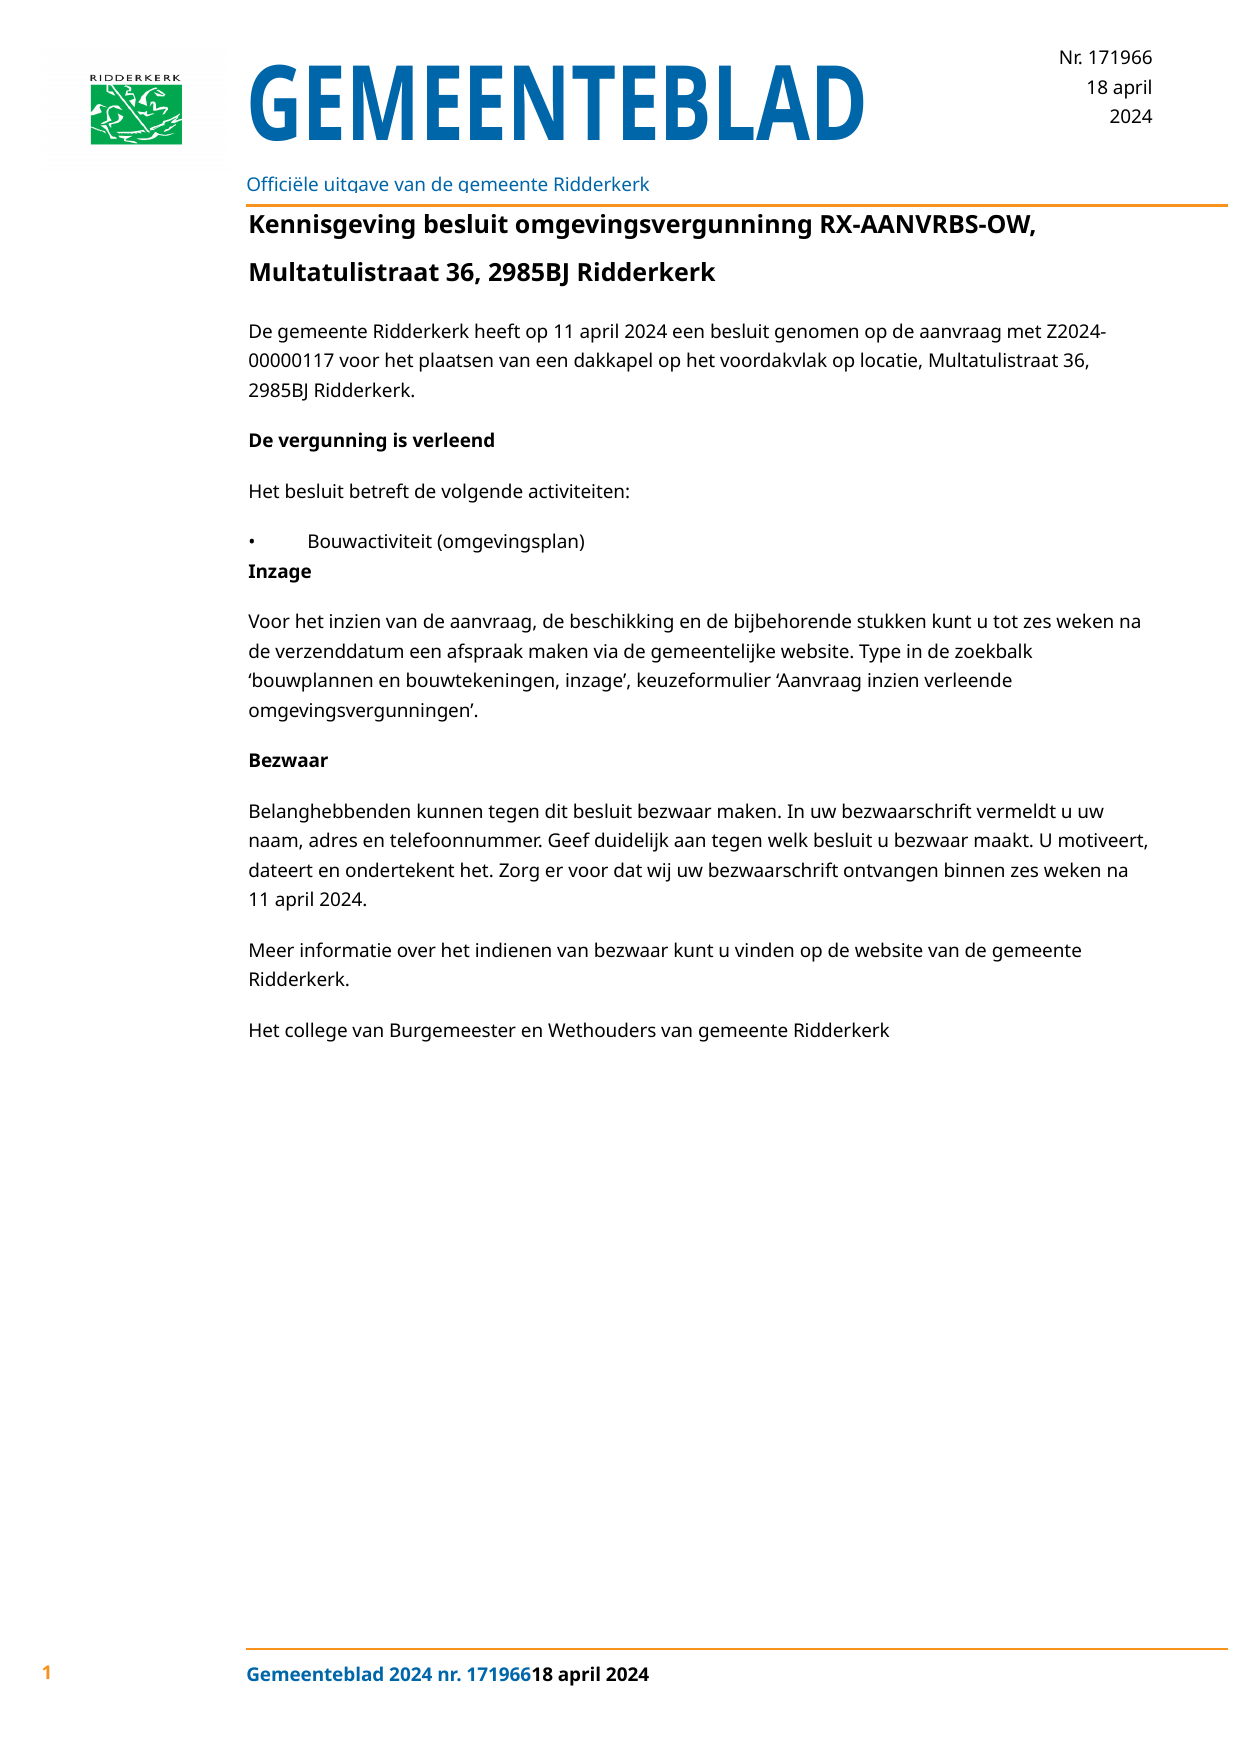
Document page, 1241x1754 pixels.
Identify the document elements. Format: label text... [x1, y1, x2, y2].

text Het college van Burgemeester en Wethouders van gemeente Ridderkerk [248, 1017, 1152, 1043]
text Belanghebbenden kunnen tegen dit besluit bezwaar maken. In uw bezwaarschrift vermeldt u uw naam, adres en telefoonnummer. Geef duidelijk aan tegen welk besluit u bezwaar maakt. U motiveert, dateert en ondertekent het. Zorg er voor dat wij uw bezwaarschrift ontvangen binnen zes weken na 11 april 2024. [248, 798, 1152, 912]
list Bouwactiviteit (omgevingsplan) [248, 528, 1152, 554]
text Voor het inzien van de aanvraag, de beschikking en de bijbehorende stukken kunt u tot zes weken na de verzenddatum een afspraak maken via de gemeentelijke website. Type in de zoekbalk ‘bouwplannen en bouwtekeningen, inzage’, keuzeformulier ‘Aanvraag inzien verleende omgevingsvergunningen’. [248, 608, 1152, 723]
text Bezwaar [248, 747, 1152, 773]
text De vergunning is verleend [248, 427, 1152, 453]
text De gemeente Ridderkerk heeft op 11 april 2024 een besluit genomen op de aanvraag met Z2024-00000117 voor het plaatsen van een dakkapel op het voordakvlak op locatie, Multatulistraat 36, 2985BJ Ridderkerk. [248, 318, 1152, 403]
picture [41, 47, 231, 172]
text Meer informatie over het indienen van bezwaar kunt u vinden op de website van de gemeente Ridderkerk. [248, 937, 1152, 992]
text Het besluit betreft de volgende activiteiten: [248, 478, 1152, 504]
text Kennisgeving besluit omgevingsvergunninng RX-AANVRBS-OW, Multatulistraat 36, 2985BJ Ridderkerk [248, 207, 1152, 288]
text Inzage [248, 558, 1152, 584]
